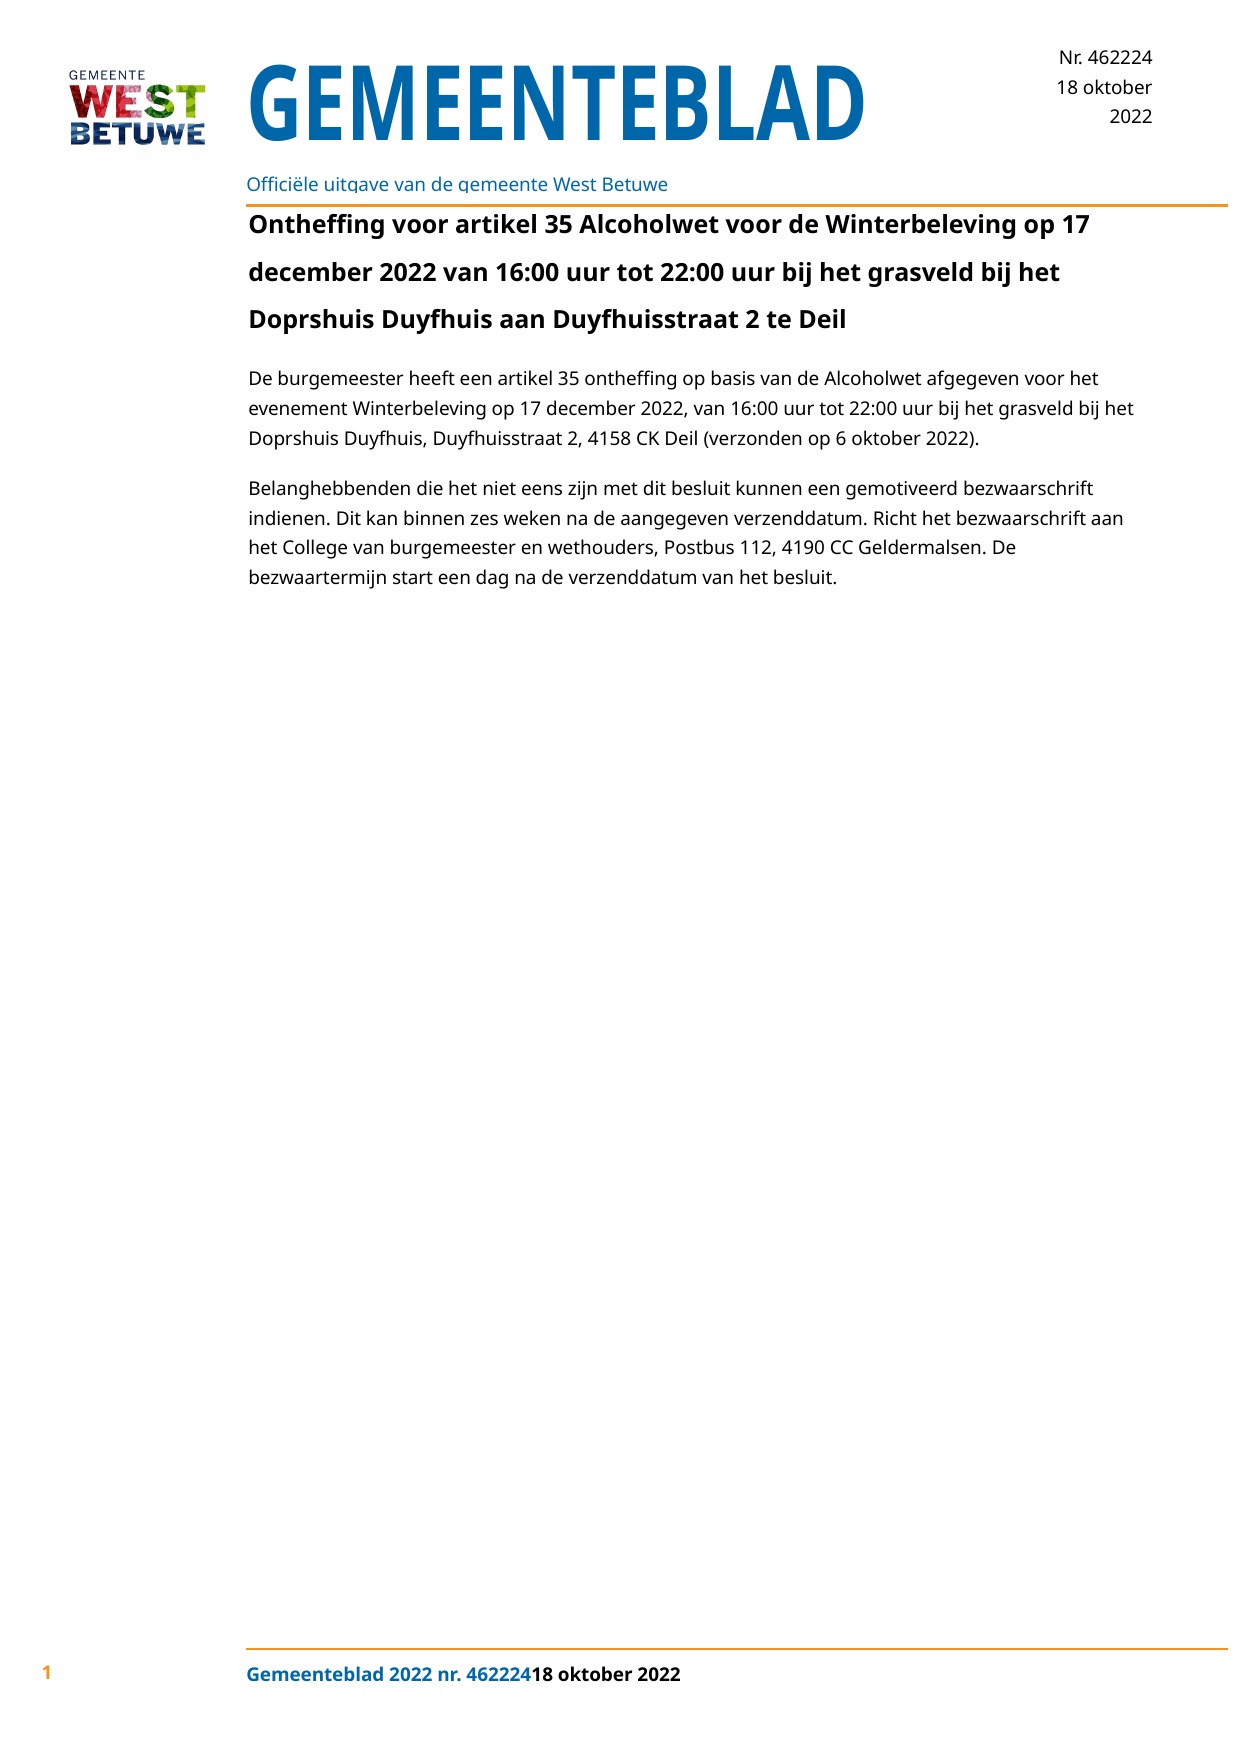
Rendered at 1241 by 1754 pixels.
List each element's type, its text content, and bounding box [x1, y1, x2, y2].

text De burgemeester heeft een artikel 35 ontheffing op basis van de Alcoholwet afgegeven voor het evenement Winterbeleving op 17 december 2022, van 16:00 uur tot 22:00 uur bij het grasveld bij het Doprshuis Duyfhuis, Duyfhuisstraat 2, 4158 CK Deil (verzonden op 6 oktober 2022). [248, 366, 1152, 450]
text Ontheffing voor artikel 35 Alcoholwet voor de Winterbeleving op 17 december 2022 van 16:00 uur tot 22:00 uur bij het grasveld bij het Doprshuis Duyfhuis aan Duyfhuisstraat 2 te Deil [248, 207, 1152, 336]
text Belanghebbenden die het niet eens zijn met dit besluit kunnen een gemotiveerd bezwaarschrift indienen. Dit kan binnen zes weken na de aangegeven verzenddatum. Richt het bezwaarschrift aan het College van burgemeester en wethouders, Postbus 112, 4190 CC Geldermalsen. De bezwaartermijn start een dag na de verzenddatum van het besluit. [248, 475, 1152, 589]
picture [41, 47, 231, 172]
